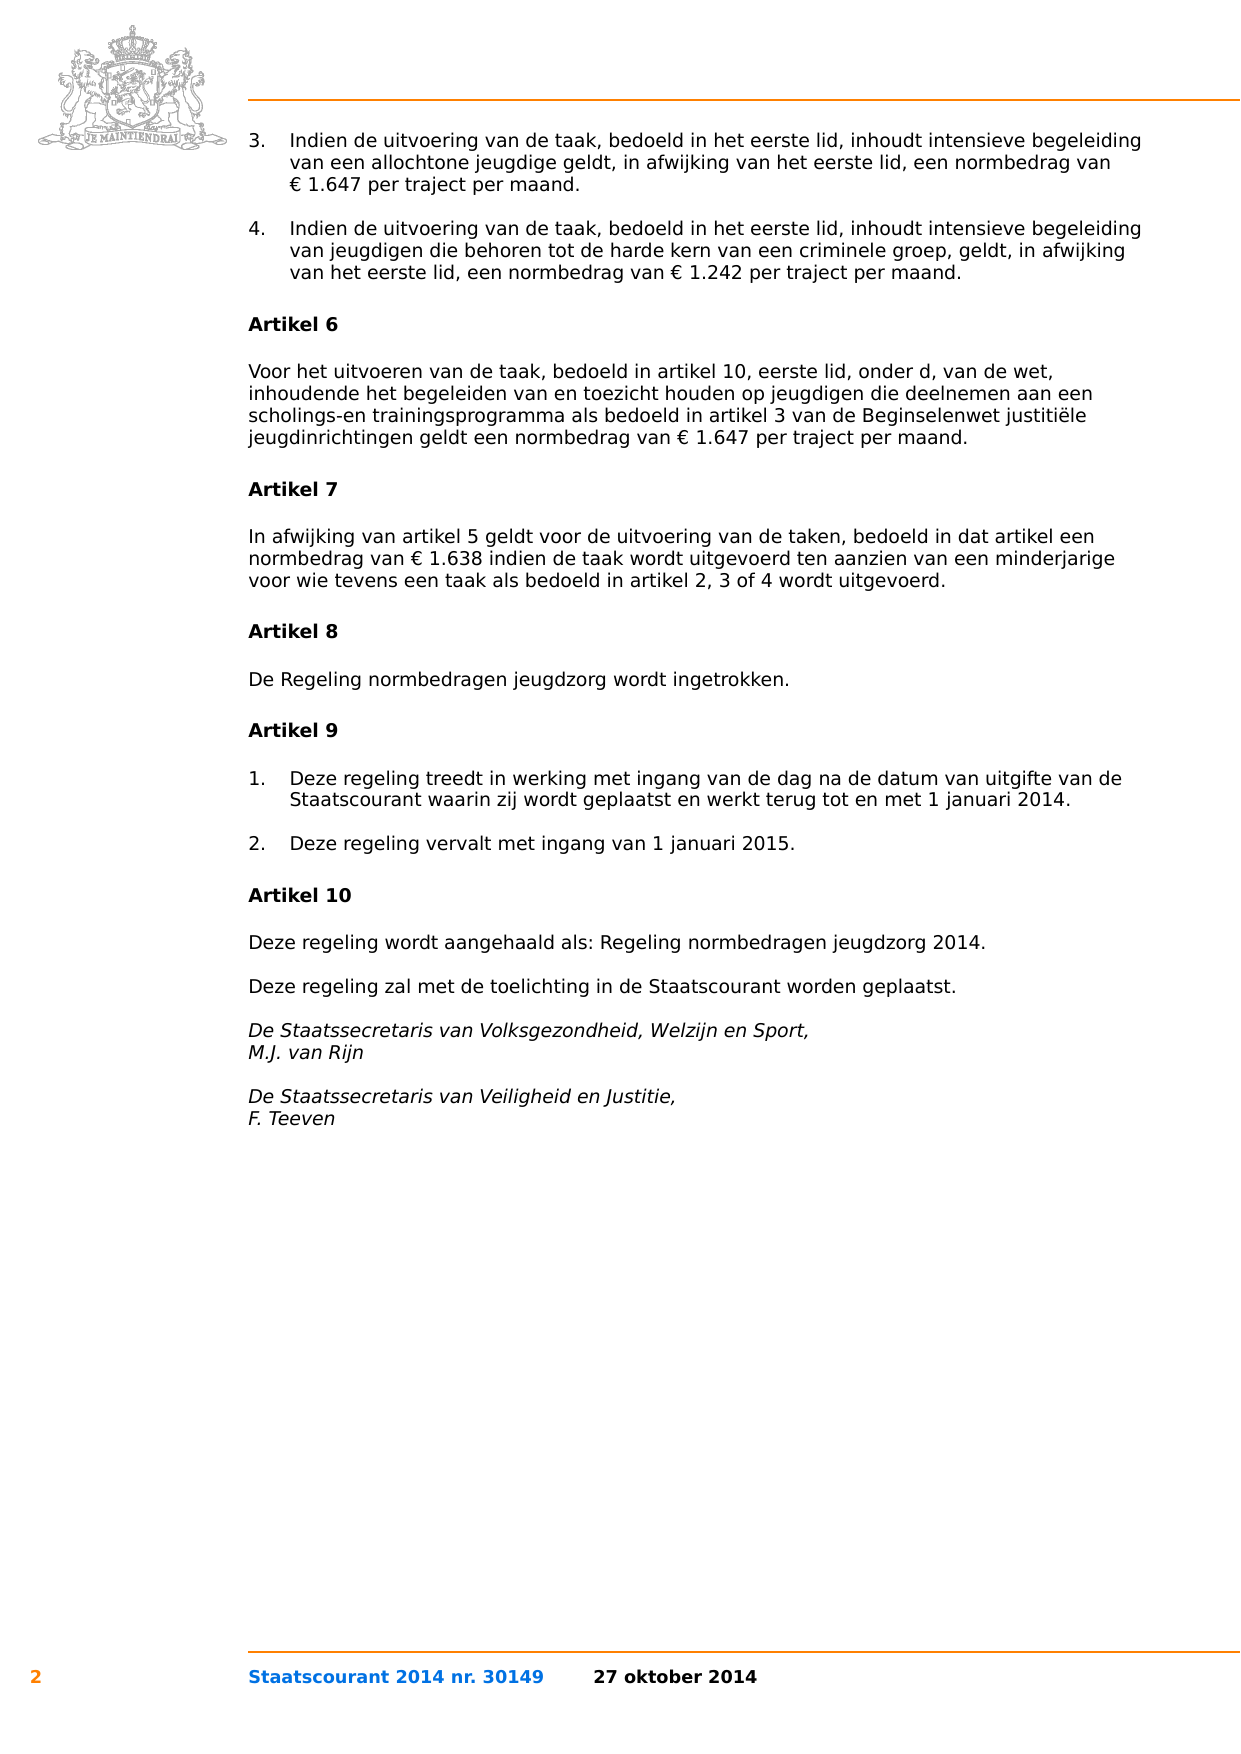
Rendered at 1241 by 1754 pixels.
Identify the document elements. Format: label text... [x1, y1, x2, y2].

text Deze regeling wordt aangehaald als: Regeling normbedragen jeugdzorg 2014. [248, 932, 1163, 954]
text De Staatssecretaris van Veiligheid en Justitie, F. Teeven [248, 1086, 1163, 1130]
text 2. Deze regeling vervalt met ingang van 1 januari 2015. [248, 833, 1163, 855]
subtitle Artikel 10 [248, 885, 1163, 907]
subtitle Artikel 9 [248, 720, 1163, 742]
subtitle Artikel 7 [248, 478, 1163, 501]
text In afwijking van artikel 5 geldt voor de uitvoering van de taken, bedoeld in dat artikel een normbedrag van € 1.638 indien de taak wordt uitgevoerd ten aanzien van een minderjarige voor wie tevens een taak als bedoeld in artikel 2, 3 of 4 wordt uitgevoerd. [248, 526, 1163, 591]
text De Staatssecretaris van Volksgezondheid, Welzijn en Sport, M.J. van Rijn [248, 1020, 1163, 1064]
text 1. Deze regeling treedt in werking met ingang van de dag na de datum van uitgifte van de Staatscourant waarin zij wordt geplaatst en werkt terug tot en met 1 januari 2014. [248, 767, 1163, 811]
subtitle Artikel 6 [248, 314, 1163, 336]
text Deze regeling zal met de toelichting in de Staatscourant worden geplaatst. [248, 976, 1163, 998]
text 4. Indien de uitvoering van de taak, bedoeld in het eerste lid, inhoudt intensieve begeleiding van jeugdigen die behoren tot de harde kern van een criminele groep, geldt, in afwijking van het eerste lid, een normbedrag van € 1.242 per traject per maand. [248, 218, 1163, 284]
text 3. Indien de uitvoering van de taak, bedoeld in het eerste lid, inhoudt intensieve begeleiding van een allochtone jeugdige geldt, in afwijking van het eerste lid, een normbedrag van € 1.647 per traject per maand. [248, 130, 1163, 196]
text Voor het uitvoeren van de taak, bedoeld in artikel 10, eerste lid, onder d, van de wet, inhoudende het begeleiden van en toezicht houden op jeugdigen die deelnemen aan een scholings-en trainingsprogramma als bedoeld in artikel 3 van de Beginselenwet justitiële jeugdinrichtingen geldt een normbedrag van € 1.647 per traject per maand. [248, 361, 1163, 448]
subtitle Artikel 8 [248, 621, 1163, 643]
picture [38, 25, 227, 150]
text De Regeling normbedragen jeugdzorg wordt ingetrokken. [248, 668, 1163, 690]
